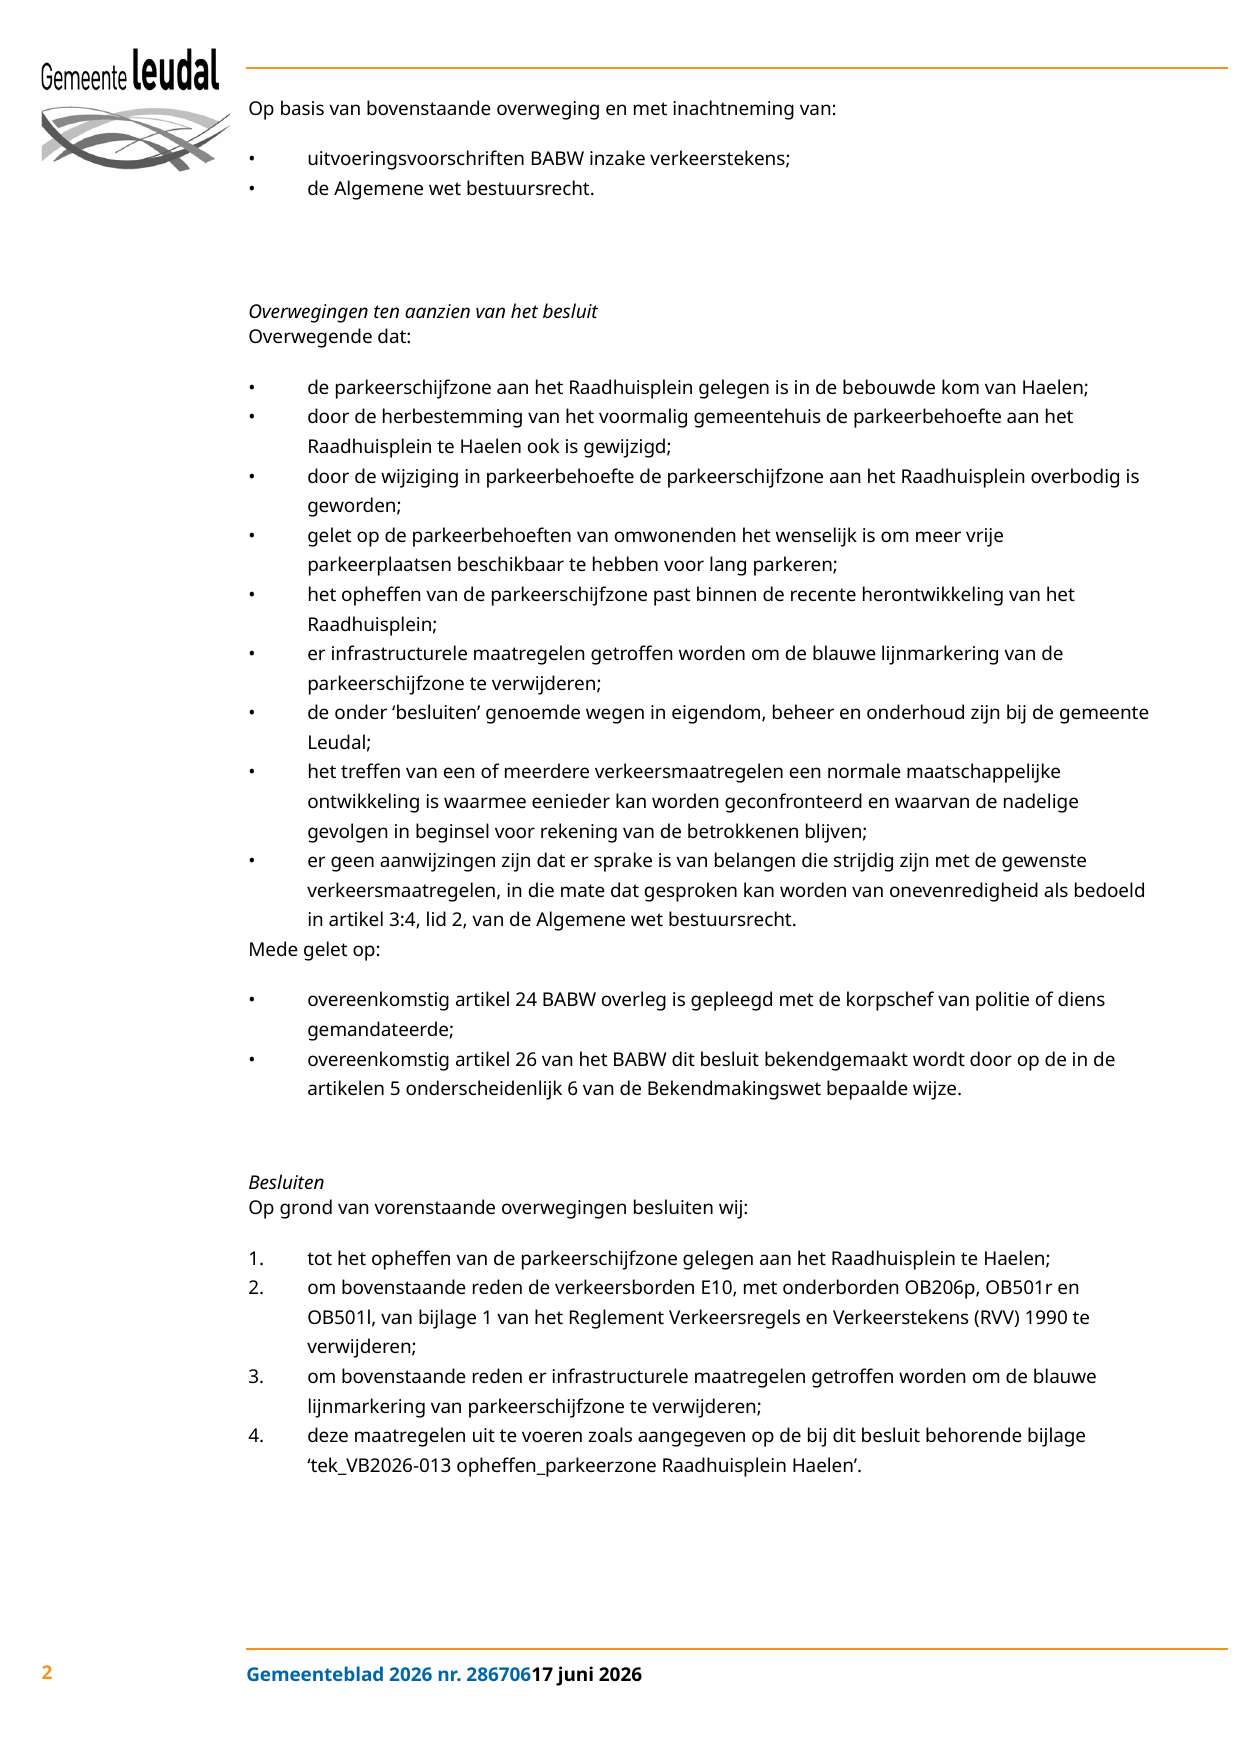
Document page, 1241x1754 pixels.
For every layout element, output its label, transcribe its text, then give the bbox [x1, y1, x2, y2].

list tot het opheffen van de parkeerschijfzone gelegen aan het Raadhuisplein te Haelen; [248, 1245, 1152, 1271]
list er geen aanwijzingen zijn dat er sprake is van belangen die strijdig zijn met de gewenste verkeersmaatregelen, in die mate dat gesproken kan worden van onevenredigheid als bedoeld in artikel 3:4, lid 2, van de Algemene wet bestuursrecht. [248, 847, 1152, 932]
text Besluiten [248, 1169, 1152, 1194]
picture [41, 47, 231, 172]
text Overwegende dat: [248, 324, 1152, 349]
list om bovenstaande reden de verkeersborden E10, met onderborden OB206p, OB501r en OB501l, van bijlage 1 van het Reglement Verkeersregels en Verkeerstekens (RVV) 1990 te verwijderen; [248, 1274, 1152, 1359]
list het opheffen van de parkeerschijfzone past binnen de recente herontwikkeling van het Raadhuisplein; [248, 581, 1152, 636]
text Op grond van vorenstaande overwegingen besluiten wij: [248, 1194, 1152, 1220]
list het treffen van een of meerdere verkeersmaatregelen een normale maatschappelijke ontwikkeling is waarmee eenieder kan worden geconfronteerd en waarvan de nadelige gevolgen in beginsel voor rekening van de betrokkenen blijven; [248, 759, 1152, 843]
list uitvoeringsvoorschriften BABW inzake verkeerstekens; [248, 145, 1152, 171]
text Overwegingen ten aanzien van het besluit [248, 298, 1152, 324]
list overeenkomstig artikel 26 van het BABW dit besluit bekendgemaakt wordt door op de in de artikelen 5 onderscheidenlijk 6 van de Bekendmakingswet bepaalde wijze. [248, 1046, 1152, 1101]
text Mede gelet op: [248, 936, 1152, 962]
list overeenkomstig artikel 24 BABW overleg is gepleegd met de korpschef van politie of diens gemandateerde; [248, 987, 1152, 1042]
list gelet op de parkeerbehoeften van omwonenden het wenselijk is om meer vrije parkeerplaatsen beschikbaar te hebben voor lang parkeren; [248, 522, 1152, 577]
text Op basis van bovenstaande overweging en met inachtneming van: [248, 95, 1152, 121]
list de onder ‘besluiten’ genoemde wegen in eigendom, beheer en onderhoud zijn bij de gemeente Leudal; [248, 699, 1152, 755]
list om bovenstaande reden er infrastructurele maatregelen getroffen worden om de blauwe lijnmarkering van parkeerschijfzone te verwijderen; [248, 1363, 1152, 1419]
list door de wijziging in parkeerbehoefte de parkeerschijfzone aan het Raadhuisplein overbodig is geworden; [248, 463, 1152, 518]
list de Algemene wet bestuursrecht. [248, 175, 1152, 201]
list door de herbestemming van het voormalig gemeentehuis de parkeerbehoefte aan het Raadhuisplein te Haelen ook is gewijzigd; [248, 404, 1152, 459]
list er infrastructurele maatregelen getroffen worden om de blauwe lijnmarkering van de parkeerschijfzone te verwijderen; [248, 640, 1152, 696]
list deze maatregelen uit te voeren zoals aangegeven op de bij dit besluit behorende bijlage ‘tek_VB2026-013 opheffen_parkeerzone Raadhuisplein Haelen’. [248, 1422, 1152, 1478]
list de parkeerschijfzone aan het Raadhuisplein gelegen is in de bebouwde kom van Haelen; [248, 374, 1152, 400]
